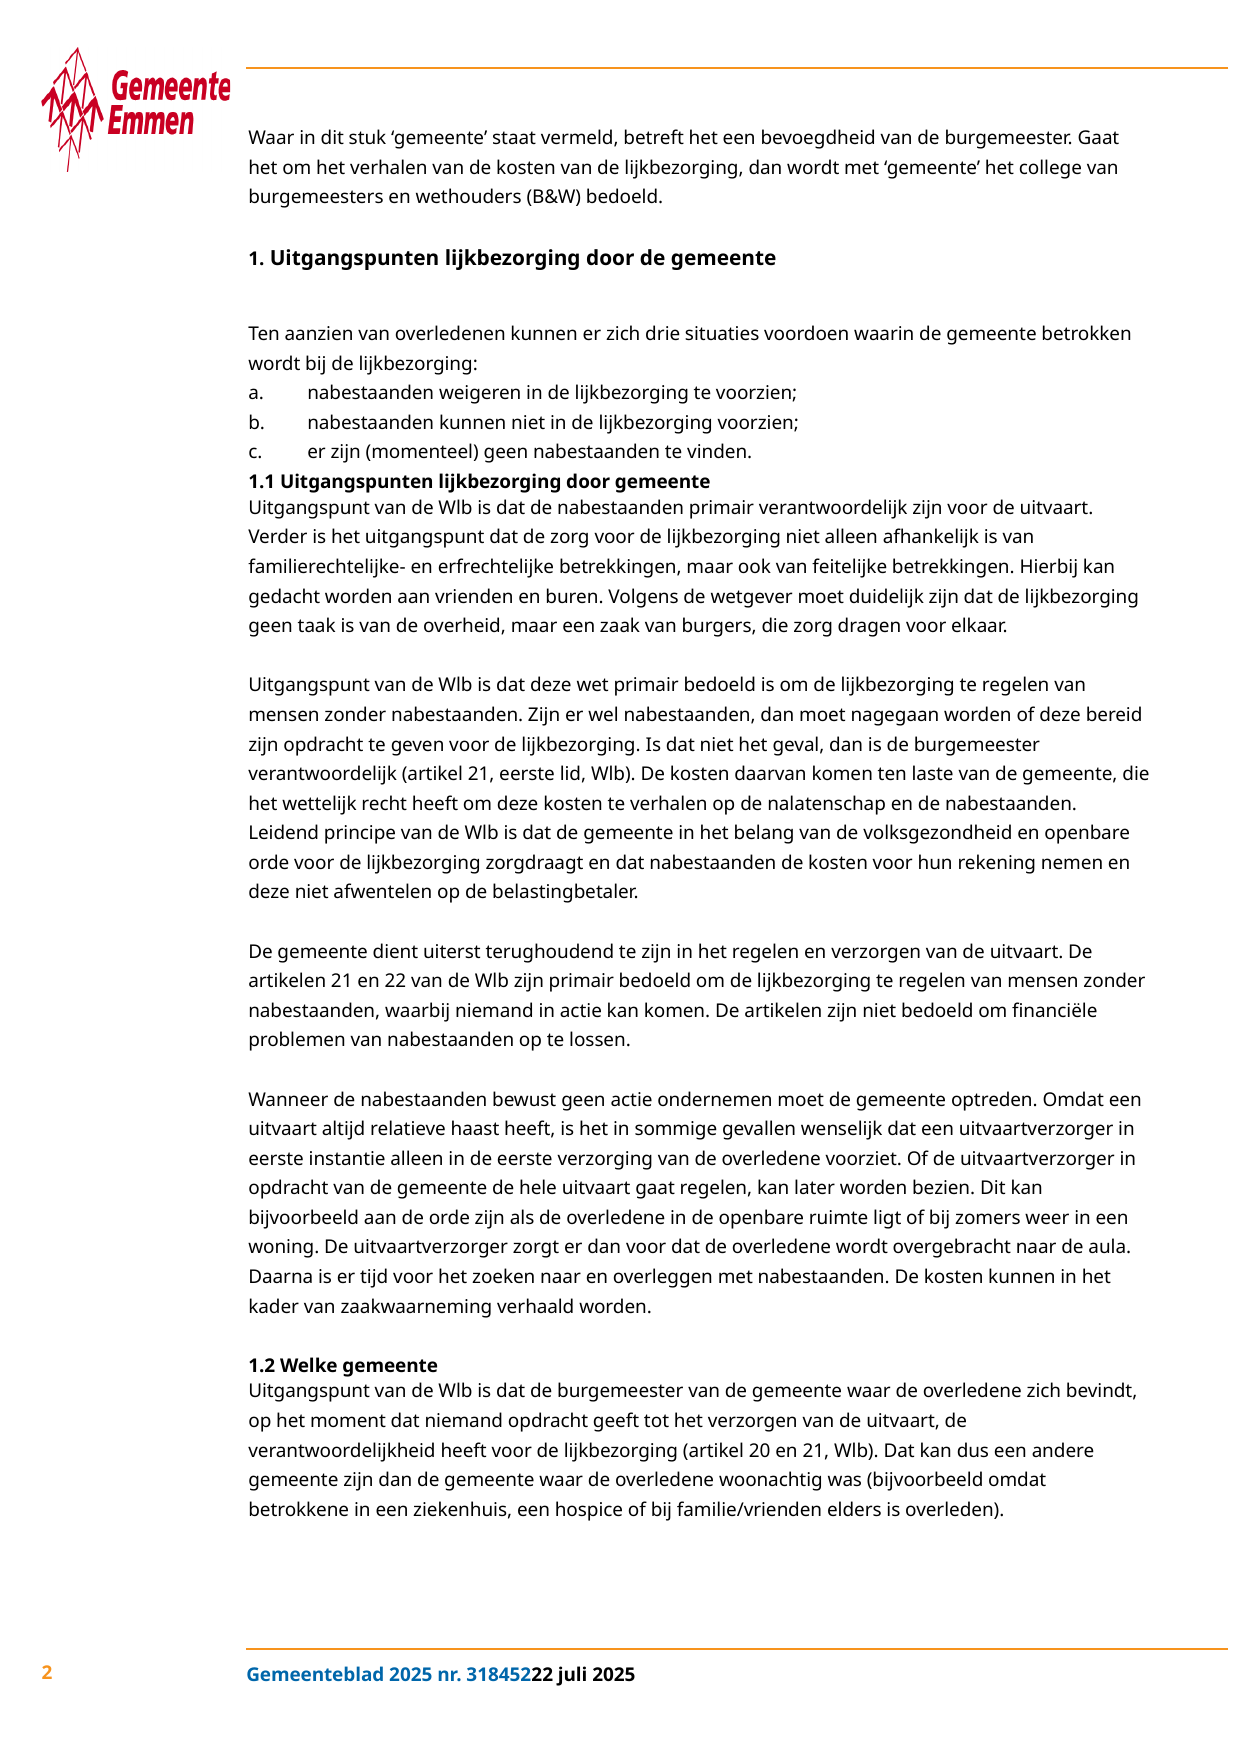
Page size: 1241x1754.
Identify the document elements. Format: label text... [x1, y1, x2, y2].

text Waar in dit stuk ‘gemeente’ staat vermeld, betreft het een bevoegdheid van de burgemeester. Gaat het om het verhalen van de kosten van de lijkbezorging, dan wordt met ‘gemeente’ het college van burgemeesters en wethouders (B&W) bedoeld. [248, 124, 1152, 209]
text Uitgangspunt van de Wlb is dat de burgemeester van de gemeente waar de overledene zich bevindt, op het moment dat niemand opdracht geeft tot het verzorgen van de uitvaart, de verantwoordelijkheid heeft voor de lijkbezorging (artikel 20 en 21, Wlb). Dat kan dus een andere gemeente zijn dan de gemeente waar de overledene woonachtig was (bijvoorbeeld omdat betrokkene in een ziekenhuis, een hospice of bij familie/vrienden elders is overleden). [248, 1378, 1152, 1522]
text 1. Uitgangspunten lijkbezorging door de gemeente [248, 243, 1152, 271]
picture [41, 47, 231, 172]
text Uitgangspunt van de Wlb is dat deze wet primair bedoeld is om de lijkbezorging te regelen van mensen zonder nabestaanden. Zijn er wel nabestaanden, dan moet nagegaan worden of deze bereid zijn opdracht te geven voor de lijkbezorging. Is dat niet het geval, dan is de burgemeester verantwoordelijk (artikel 21, eerste lid, Wlb). De kosten daarvan komen ten laste van de gemeente, die het wettelijk recht heeft om deze kosten te verhalen op de nalatenschap en de nabestaanden. Leidend principe van de Wlb is dat de gemeente in het belang van de volksgezondheid en openbare orde voor de lijkbezorging zorgdraagt en dat nabestaanden de kosten voor hun rekening nemen en deze niet afwentelen op de belastingbetaler. [248, 672, 1152, 904]
text De gemeente dient uiterst terughoudend te zijn in het regelen en verzorgen van de uitvaart. De artikelen 21 en 22 van de Wlb zijn primair bedoeld om de lijkbezorging te regelen van mensen zonder nabestaanden, waarbij niemand in actie kan komen. De artikelen zijn niet bedoeld om financiële problemen van nabestaanden op te lossen. [248, 938, 1152, 1052]
list nabestaanden weigeren in de lijkbezorging te voorzien; [248, 379, 1152, 405]
text Ten aanzien van overledenen kunnen er zich drie situaties voordoen waarin de gemeente betrokken wordt bij de lijkbezorging: [248, 320, 1152, 376]
text 1.1 Uitgangspunten lijkbezorging door gemeente [248, 468, 1152, 494]
text Wanneer de nabestaanden bewust geen actie ondernemen moet de gemeente optreden. Omdat een uitvaart altijd relatieve haast heeft, is het in sommige gevallen wenselijk dat een uitvaartverzorger in eerste instantie alleen in de eerste verzorging van de overledene voorziet. Of de uitvaartverzorger in opdracht van de gemeente de hele uitvaart gaat regelen, kan later worden bezien. Dit kan bijvoorbeeld aan de orde zijn als de overledene in de openbare ruimte ligt of bij zomers weer in een woning. De uitvaartverzorger zorgt er dan voor dat de overledene wordt overgebracht naar de aula. [248, 1086, 1152, 1259]
text 1.2 Welke gemeente [248, 1352, 1152, 1378]
text Uitgangspunt van de Wlb is dat de nabestaanden primair verantwoordelijk zijn voor de uitvaart. Verder is het uitgangspunt dat de zorg voor de lijkbezorging niet alleen afhankelijk is van familierechtelijke- en erfrechtelijke betrekkingen, maar ook van feitelijke betrekkingen. Hierbij kan gedacht worden aan vrienden en buren. Volgens de wetgever moet duidelijk zijn dat de lijkbezorging geen taak is van de overheid, maar een zaak van burgers, die zorg dragen voor elkaar. [248, 494, 1152, 638]
list er zijn (momenteel) geen nabestaanden te vinden. [248, 439, 1152, 464]
list nabestaanden kunnen niet in de lijkbezorging voorzien; [248, 409, 1152, 435]
text Daarna is er tijd voor het zoeken naar en overleggen met nabestaanden. De kosten kunnen in het kader van zaakwaarneming verhaald worden. [248, 1263, 1152, 1318]
